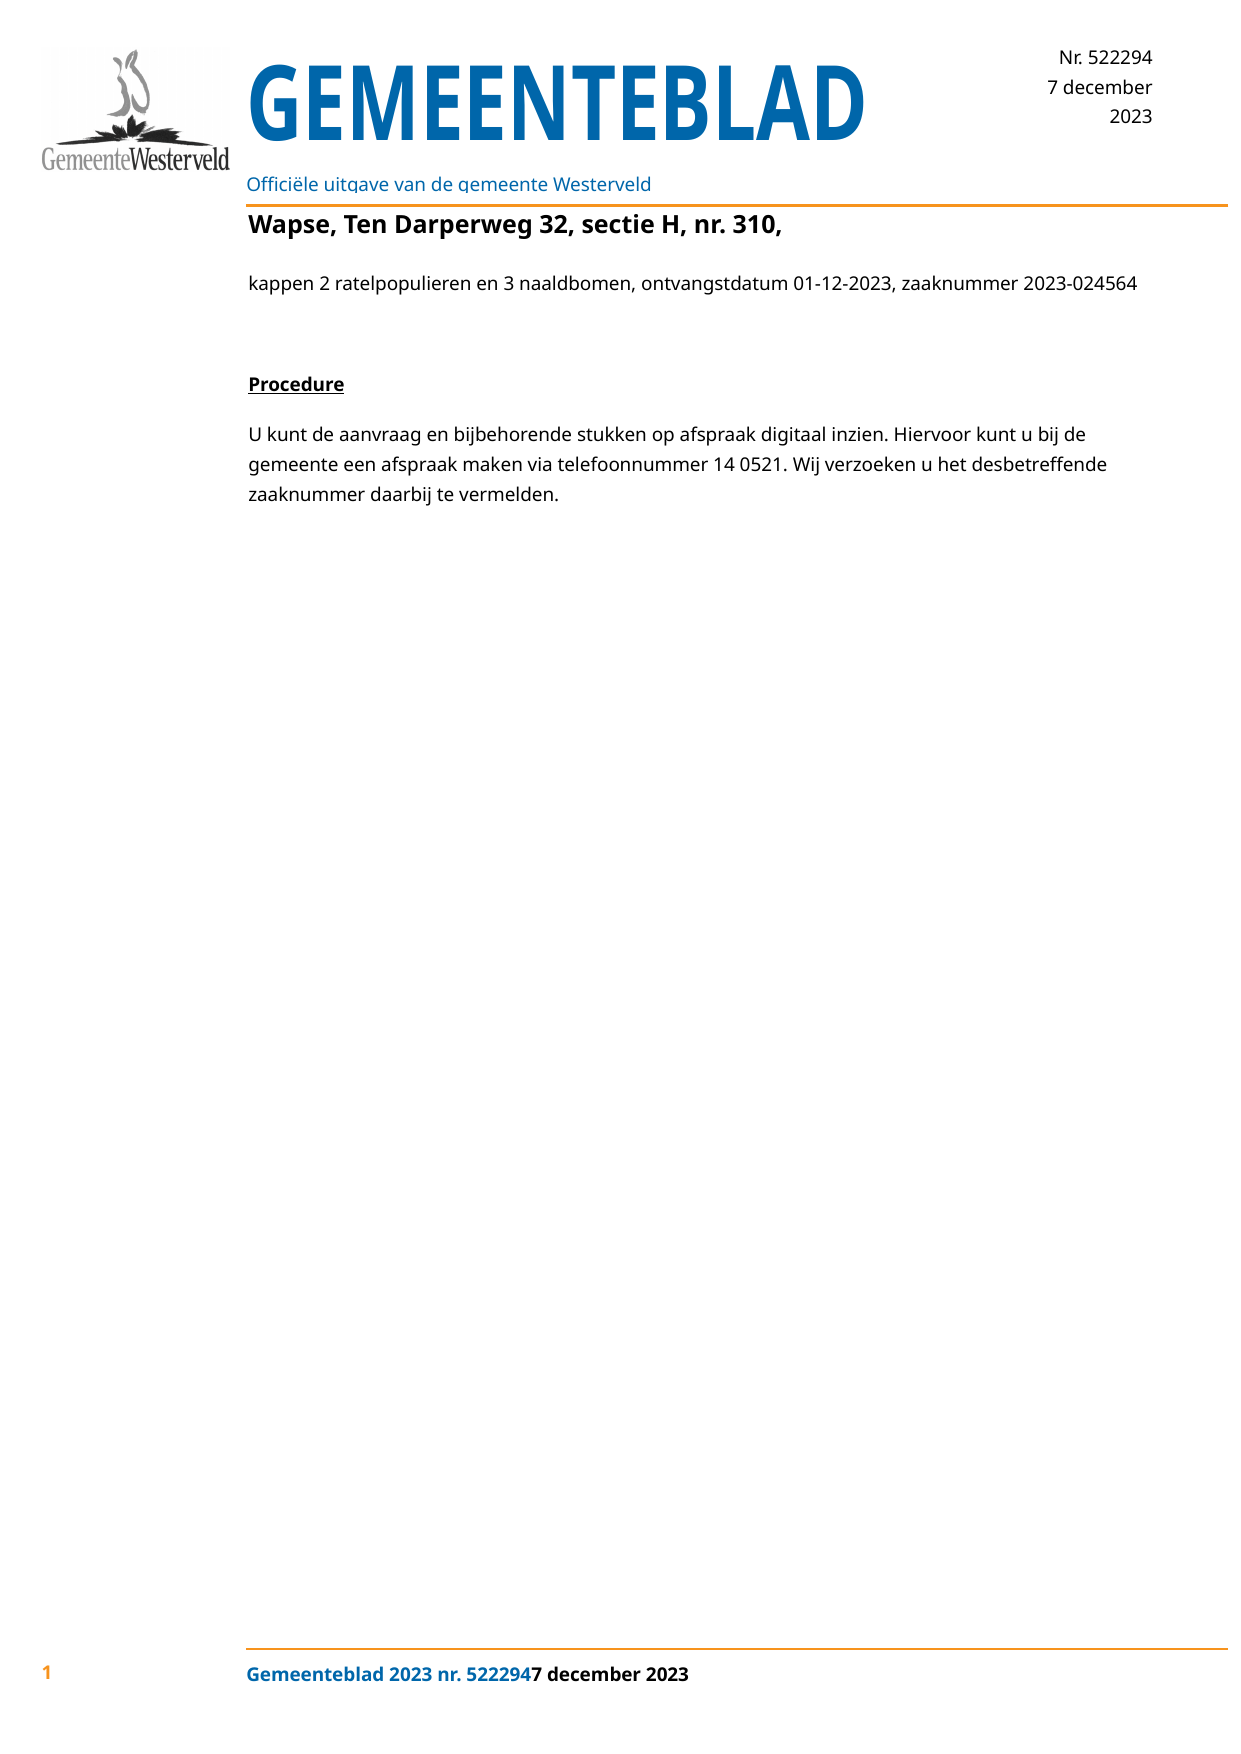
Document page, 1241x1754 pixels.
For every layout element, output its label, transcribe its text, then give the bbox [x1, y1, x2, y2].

text Wapse, Ten Darperweg 32, sectie H, nr. 310, [248, 207, 1152, 241]
text kappen 2 ratelpopulieren en 3 naaldbomen, ontvangstdatum 01-12-2023, zaaknummer 2023-024564 [248, 270, 1152, 296]
picture [41, 47, 231, 172]
text U kunt de aanvraag en bijbehorende stukken op afspraak digitaal inzien. Hiervoor kunt u bij de gemeente een afspraak maken via telefoonnummer 14 0521. Wij verzoeken u het desbetreffende zaaknummer daarbij te vermelden. [248, 422, 1152, 506]
text Procedure [248, 371, 1152, 397]
